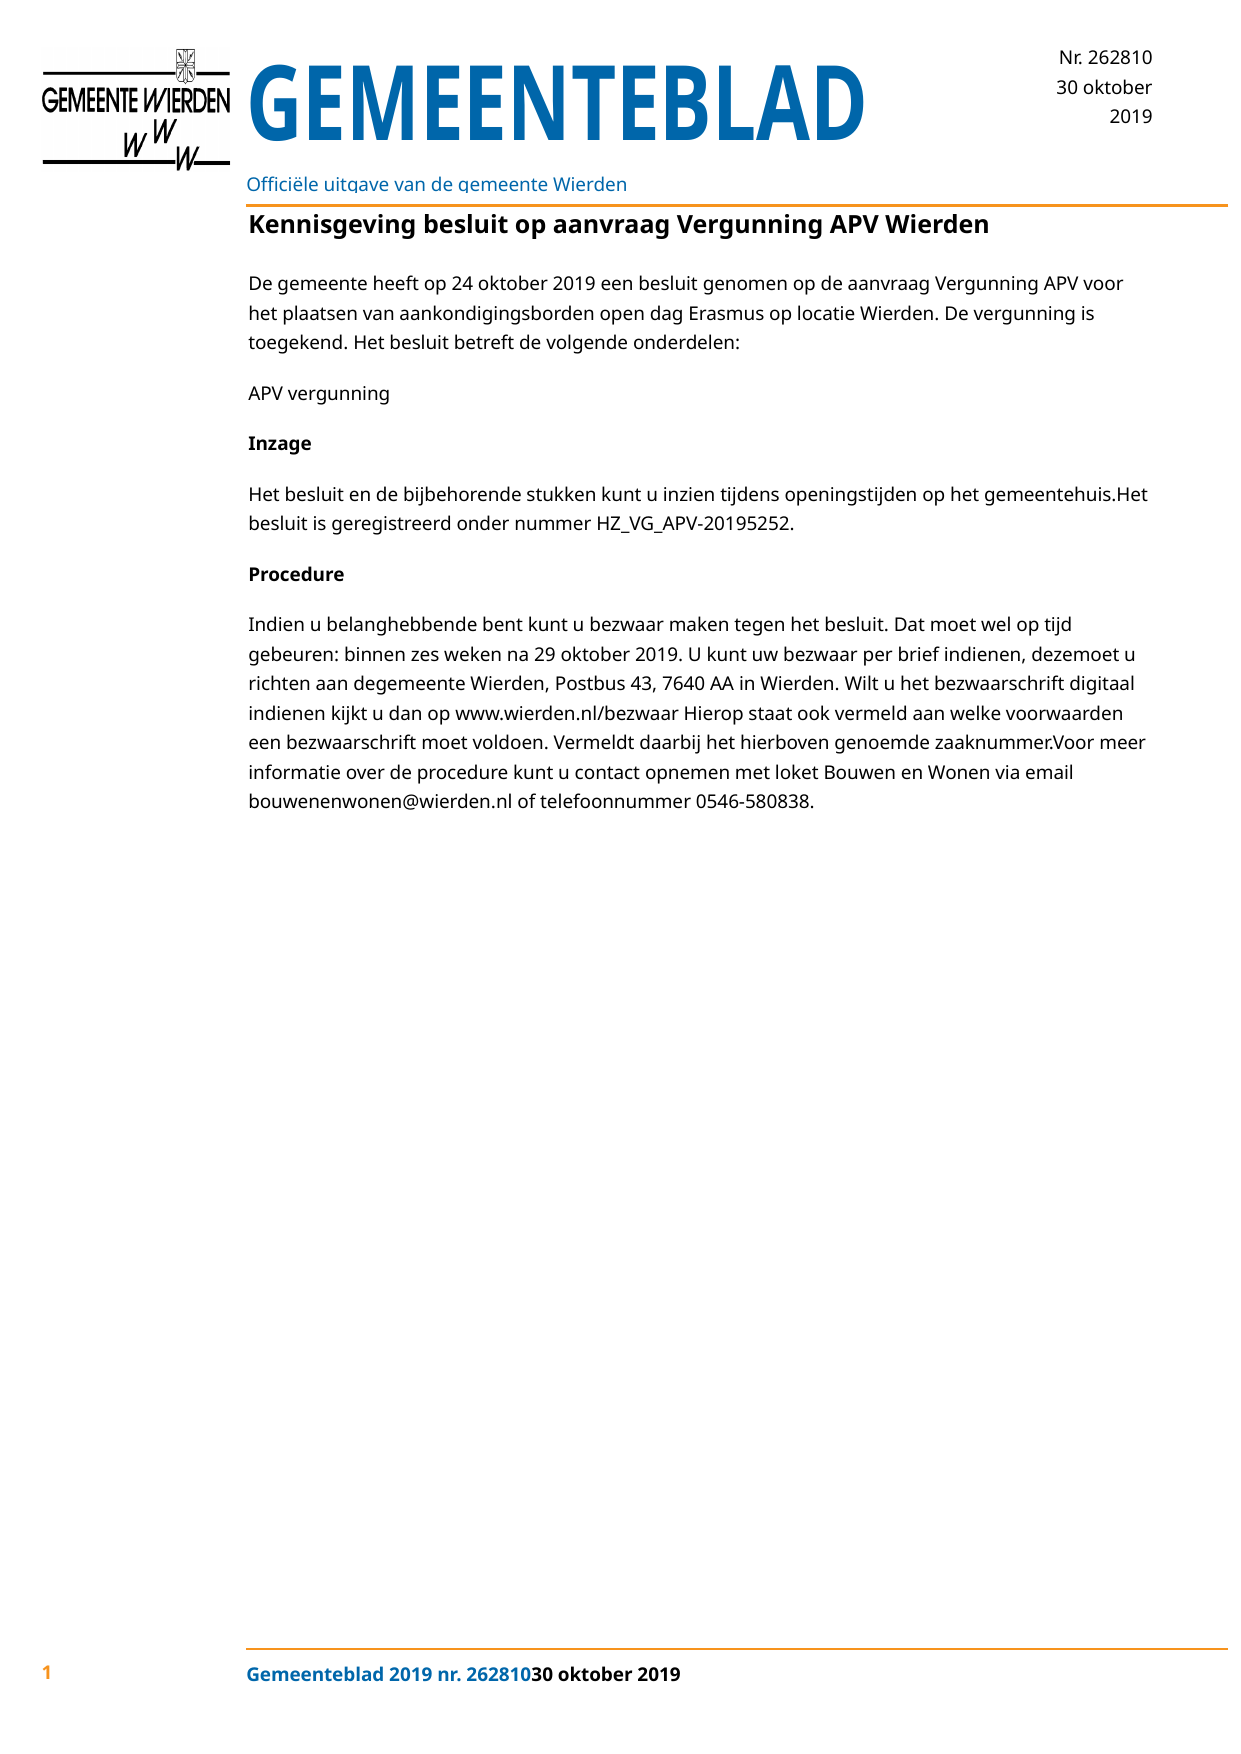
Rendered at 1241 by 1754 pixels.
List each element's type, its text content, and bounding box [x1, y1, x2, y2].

text APV vergunning [248, 380, 1152, 406]
text Indien u belanghebbende bent kunt u bezwaar maken tegen het besluit. Dat moet wel op tijd gebeuren: binnen zes weken na 29 oktober 2019. U kunt uw bezwaar per brief indienen, dezemoet u richten aan degemeente Wierden, Postbus 43, 7640 AA in Wierden. Wilt u het bezwaarschrift digitaal indienen kijkt u dan op www.wierden.nl/bezwaar Hierop staat ook vermeld aan welke voorwaarden een bezwaarschrift moet voldoen. Vermeldt daarbij het hierboven genoemde zaaknummer.Voor meer informatie over de procedure kunt u contact opnemen met loket Bouwen en Wonen via email bouwenenwonen@wierden.nl of telefoonnummer 0546-580838. [248, 611, 1152, 814]
picture [41, 47, 231, 172]
text Kennisgeving besluit op aanvraag Vergunning APV Wierden [248, 207, 1152, 241]
text De gemeente heeft op 24 oktober 2019 een besluit genomen op de aanvraag Vergunning APV voor het plaatsen van aankondigingsborden open dag Erasmus op locatie Wierden. De vergunning is toegekend. Het besluit betreft de volgende onderdelen: [248, 270, 1152, 355]
text Procedure [248, 561, 1152, 586]
text Inzage [248, 430, 1152, 456]
text Het besluit en de bijbehorende stukken kunt u inzien tijdens openingstijden op het gemeentehuis.Het besluit is geregistreerd onder nummer HZ_VG_APV-20195252. [248, 481, 1152, 536]
